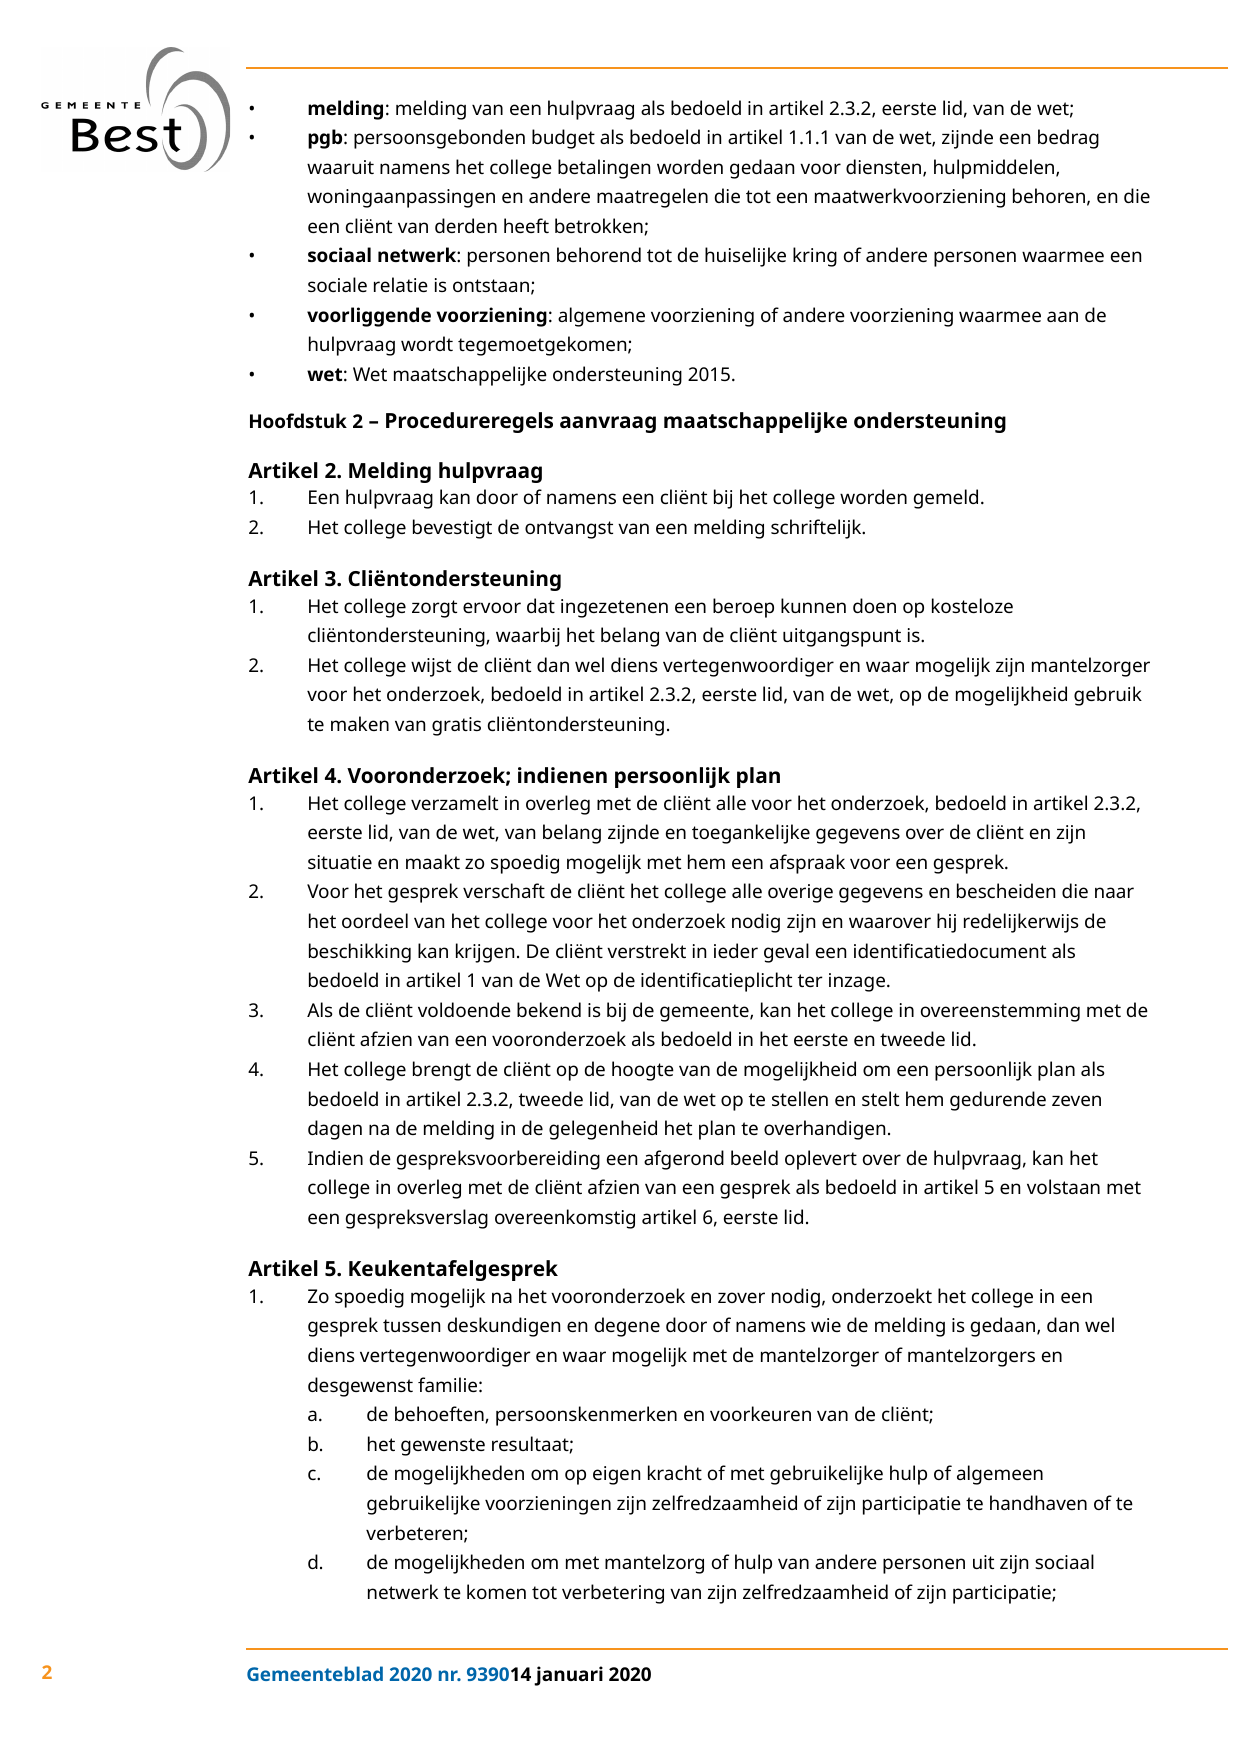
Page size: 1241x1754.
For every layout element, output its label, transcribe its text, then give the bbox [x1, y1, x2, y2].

list melding: melding van een hulpvraag als bedoeld in artikel 2.3.2, eerste lid, van de wet; [248, 95, 1152, 121]
text Artikel 3. Cliëntondersteuning [248, 564, 1152, 593]
list de mogelijkheden om op eigen kracht of met gebruikelijke hulp of algemeen gebruikelijke voorzieningen zijn zelfredzaamheid of zijn participatie te handhaven of te verbeteren; [307, 1461, 1152, 1545]
list Indien de gespreksvoorbereiding een afgerond beeld oplevert over de hulpvraag, kan het college in overleg met de cliënt afzien van een gesprek als bedoeld in artikel 5 en volstaan met een gespreksverslag overeenkomstig artikel 6, eerste lid. [248, 1145, 1152, 1230]
picture [41, 47, 231, 172]
list Zo spoedig mogelijk na het vooronderzoek en zover nodig, onderzoekt het college in een gesprek tussen deskundigen en degene door of namens wie de melding is gedaan, dan wel diens vertegenwoordiger en waar mogelijk met de mantelzorger of mantelzorgers en desgewenst familie: [248, 1283, 1152, 1397]
list de mogelijkheden om met mantelzorg of hulp van andere personen uit zijn sociaal netwerk te komen tot verbetering van zijn zelfredzaamheid of zijn participatie; [307, 1549, 1152, 1604]
list wet: Wet maatschappelijke ondersteuning 2015. [248, 361, 1152, 387]
list Het college bevestigt de ontvangst van een melding schriftelijk. [248, 514, 1152, 540]
list Een hulpvraag kan door of namens een cliënt bij het college worden gemeld. [248, 484, 1152, 510]
text Hoofdstuk 2 – Procedureregels aanvraag maatschappelijke ondersteuning [248, 407, 1152, 435]
list Het college brengt de cliënt op de hoogte van de mogelijkheid om een persoonlijk plan als bedoeld in artikel 2.3.2, tweede lid, van de wet op te stellen en stelt hem gedurende zeven dagen na de melding in de gelegenheid het plan te overhandigen. [248, 1056, 1152, 1141]
list pgb: persoonsgebonden budget als bedoeld in artikel 1.1.1 van de wet, zijnde een bedrag waaruit namens het college betalingen worden gedaan voor diensten, hulpmiddelen, woningaanpassingen en andere maatregelen die tot een maatwerkvoorziening behoren, en die een cliënt van derden heeft betrokken; [248, 124, 1152, 239]
list het gewenste resultaat; [307, 1431, 1152, 1457]
list de behoeften, persoonskenmerken en voorkeuren van de cliënt; [307, 1401, 1152, 1427]
text Artikel 5. Keukentafelgesprek [248, 1254, 1152, 1283]
list voorliggende voorziening: algemene voorziening of andere voorziening waarmee aan de hulpvraag wordt tegemoetgekomen; [248, 302, 1152, 357]
list Het college wijst de cliënt dan wel diens vertegenwoordiger en waar mogelijk zijn mantelzorger voor het onderzoek, bedoeld in artikel 2.3.2, eerste lid, van de wet, op de mogelijkheid gebruik te maken van gratis cliëntondersteuning. [248, 652, 1152, 737]
text Artikel 2. Melding hulpvraag [248, 456, 1152, 484]
text Artikel 4. Vooronderzoek; indienen persoonlijk plan [248, 762, 1152, 790]
list Het college verzamelt in overleg met de cliënt alle voor het onderzoek, bedoeld in artikel 2.3.2, eerste lid, van de wet, van belang zijnde en toegankelijke gegevens over de cliënt en zijn situatie en maakt zo spoedig mogelijk met hem een afspraak voor een gesprek. [248, 790, 1152, 875]
list Als de cliënt voldoende bekend is bij de gemeente, kan het college in overeenstemming met de cliënt afzien van een vooronderzoek als bedoeld in het eerste en tweede lid. [248, 997, 1152, 1052]
list Het college zorgt ervoor dat ingezetenen een beroep kunnen doen op kosteloze cliëntondersteuning, waarbij het belang van de cliënt uitgangspunt is. [248, 593, 1152, 648]
list sociaal netwerk: personen behorend tot de huiselijke kring of andere personen waarmee een sociale relatie is ontstaan; [248, 243, 1152, 298]
list Voor het gesprek verschaft de cliënt het college alle overige gegevens en bescheiden die naar het oordeel van het college voor het onderzoek nodig zijn en waarover hij redelijkerwijs de beschikking kan krijgen. De cliënt verstrekt in ieder geval een identificatiedocument als bedoeld in artikel 1 van de Wet op de identificatieplicht ter inzage. [248, 879, 1152, 993]
